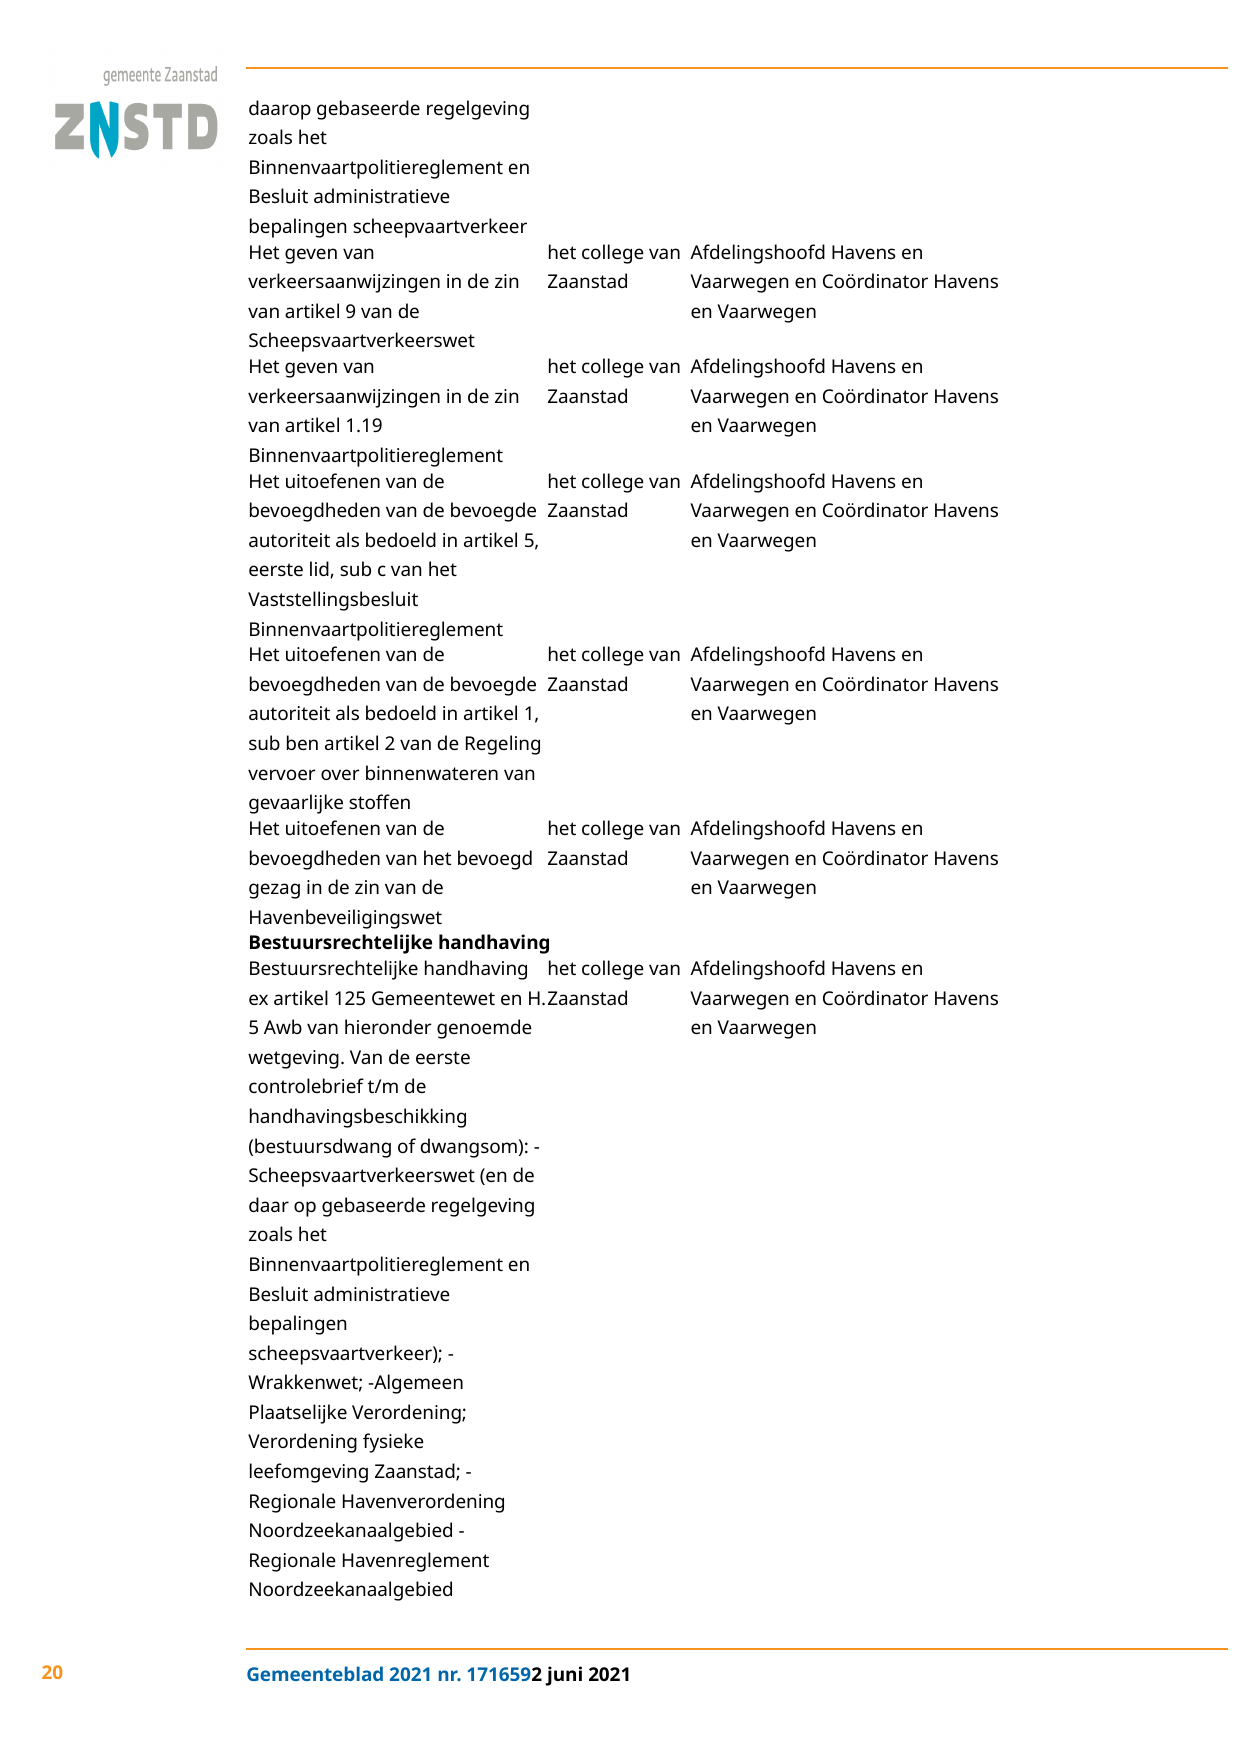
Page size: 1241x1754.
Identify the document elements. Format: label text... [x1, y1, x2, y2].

table_cell [547, 95, 690, 239]
picture [41, 47, 231, 172]
table_cell [1008, 641, 1152, 815]
table_cell [1008, 955, 1152, 1602]
table_cell het college van Zaanstad [547, 468, 690, 641]
table_cell [690, 95, 1008, 239]
table_cell Afdelingshoofd Havens en Vaarwegen en Coördinator Havens en Vaarwegen [690, 641, 1008, 815]
table_cell Afdelingshoofd Havens en Vaarwegen en Coördinator Havens en Vaarwegen [690, 815, 1008, 929]
table_cell [1008, 815, 1152, 929]
table_cell Het uitoefenen van de bevoegdheden van het bevoegd gezag in de zin van de Havenbeveiligingswet [248, 815, 547, 929]
table_cell Het geven van verkeersaanwijzingen in de zin van artikel 1.19 Binnenvaartpolitiereglement [248, 353, 547, 468]
table_cell het college van Zaanstad [547, 641, 690, 815]
table_cell [1008, 353, 1152, 468]
table_cell daarop gebaseerde regelgeving zoals het Binnenvaartpolitiereglement en Besluit administratieve bepalingen scheepvaartverkeer [248, 95, 547, 239]
table_cell Afdelingshoofd Havens en Vaarwegen en Coördinator Havens en Vaarwegen [690, 955, 1008, 1602]
table_cell [1008, 95, 1152, 239]
table_cell Het uitoefenen van de bevoegdheden van de bevoegde autoriteit als bedoeld in artikel 5, eerste lid, sub c van het Vaststellingsbesluit Binnenvaartpolitiereglement [248, 468, 547, 641]
table_cell Afdelingshoofd Havens en Vaarwegen en Coördinator Havens en Vaarwegen [690, 239, 1008, 353]
table_cell Het uitoefenen van de bevoegdheden van de bevoegde autoriteit als bedoeld in artikel 1, sub ben artikel 2 van de Regeling vervoer over binnenwateren van gevaarlijke stoffen [248, 641, 547, 815]
table_cell Afdelingshoofd Havens en Vaarwegen en Coördinator Havens en Vaarwegen [690, 468, 1008, 641]
table_cell [1008, 468, 1152, 641]
table_cell [1008, 239, 1152, 353]
table_cell het college van Zaanstad [547, 955, 690, 1602]
table_cell het college van Zaanstad [547, 239, 690, 353]
table_cell Het geven van verkeersaanwijzingen in de zin van artikel 9 van de Scheepsvaartverkeerswet [248, 239, 547, 353]
table_cell het college van Zaanstad [547, 353, 690, 468]
table_cell Afdelingshoofd Havens en Vaarwegen en Coördinator Havens en Vaarwegen [690, 353, 1008, 468]
table_cell Bestuursrechtelijke handhaving [248, 930, 1152, 955]
table_cell Bestuursrechtelijke handhaving ex artikel 125 Gemeentewet en H. 5 Awb van hieronder genoemde wetgeving. Van de eerste controlebrief t/m de handhavingsbeschikking (bestuursdwang of dwangsom): - Scheepsvaartverkeerswet (en de daar op gebaseerde regelgeving zoals het Binnenvaartpolitiereglement en Besluit administratieve bepalingen scheepsvaartverkeer); - Wrakkenwet; -Algemeen Plaatselijke Verordening; Verordening fysieke leefomgeving Zaanstad; -Regionale Havenverordening Noordzeekanaalgebied -Regionale Havenreglement Noordzeekanaalgebied [248, 955, 547, 1602]
table_cell het college van Zaanstad [547, 815, 690, 929]
